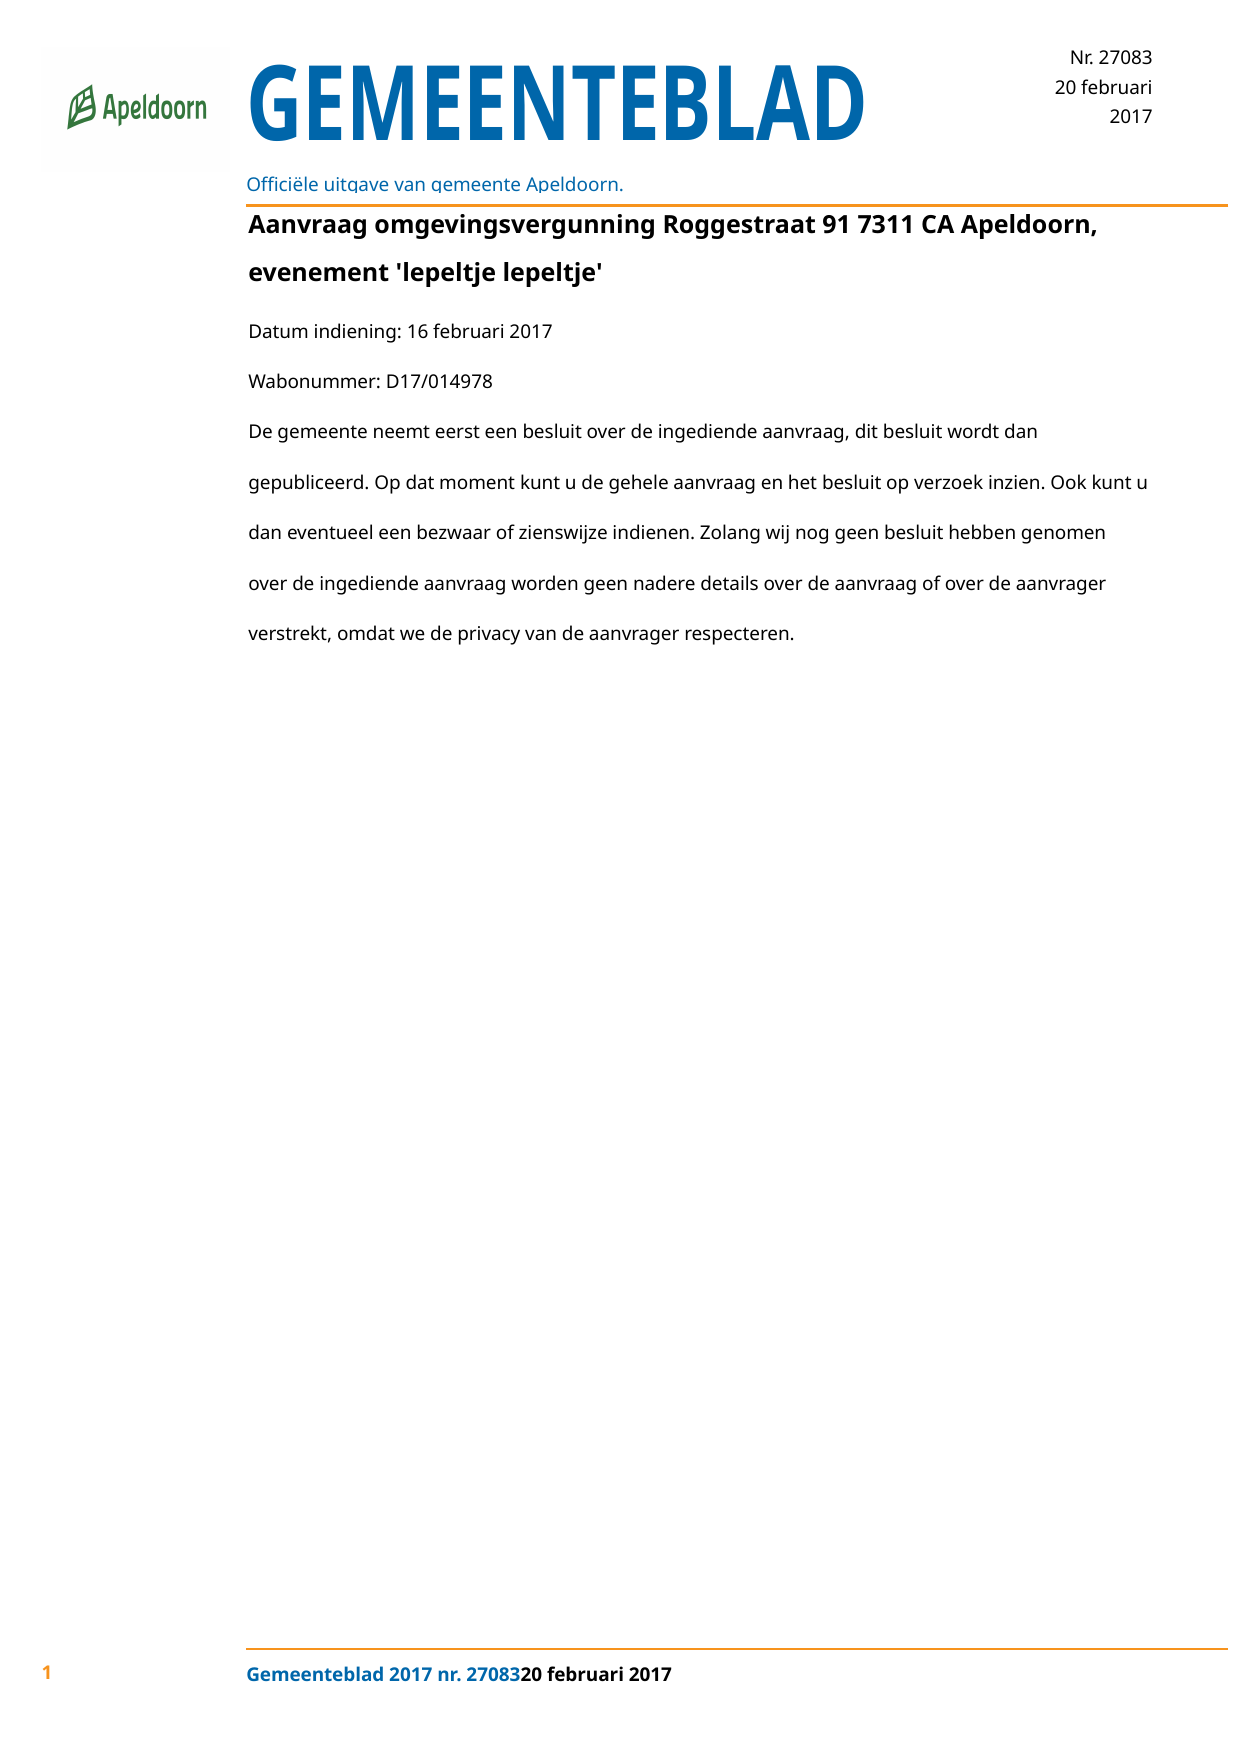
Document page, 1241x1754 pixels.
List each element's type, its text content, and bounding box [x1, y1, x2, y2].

text dan eventueel een bezwaar of zienswijze indienen. Zolang wij nog geen besluit hebben genomen [248, 519, 1152, 545]
text verstrekt, omdat we de privacy van de aanvrager respecteren. [248, 620, 1152, 646]
text over de ingediende aanvraag worden geen nadere details over de aanvraag of over de aanvrager [248, 570, 1152, 596]
text Datum indiening: 16 februari 2017 [248, 318, 1152, 344]
text gepubliceerd. Op dat moment kunt u de gehele aanvraag en het besluit op verzoek inzien. Ook kunt u [248, 469, 1152, 495]
text De gemeente neemt eerst een besluit over de ingediende aanvraag, dit besluit wordt dan [248, 419, 1152, 444]
text Aanvraag omgevingsvergunning Roggestraat 91 7311 CA Apeldoorn, evenement 'lepeltje lepeltje' [248, 207, 1152, 288]
text Wabonummer: D17/014978 [248, 368, 1152, 394]
picture [41, 47, 231, 172]
